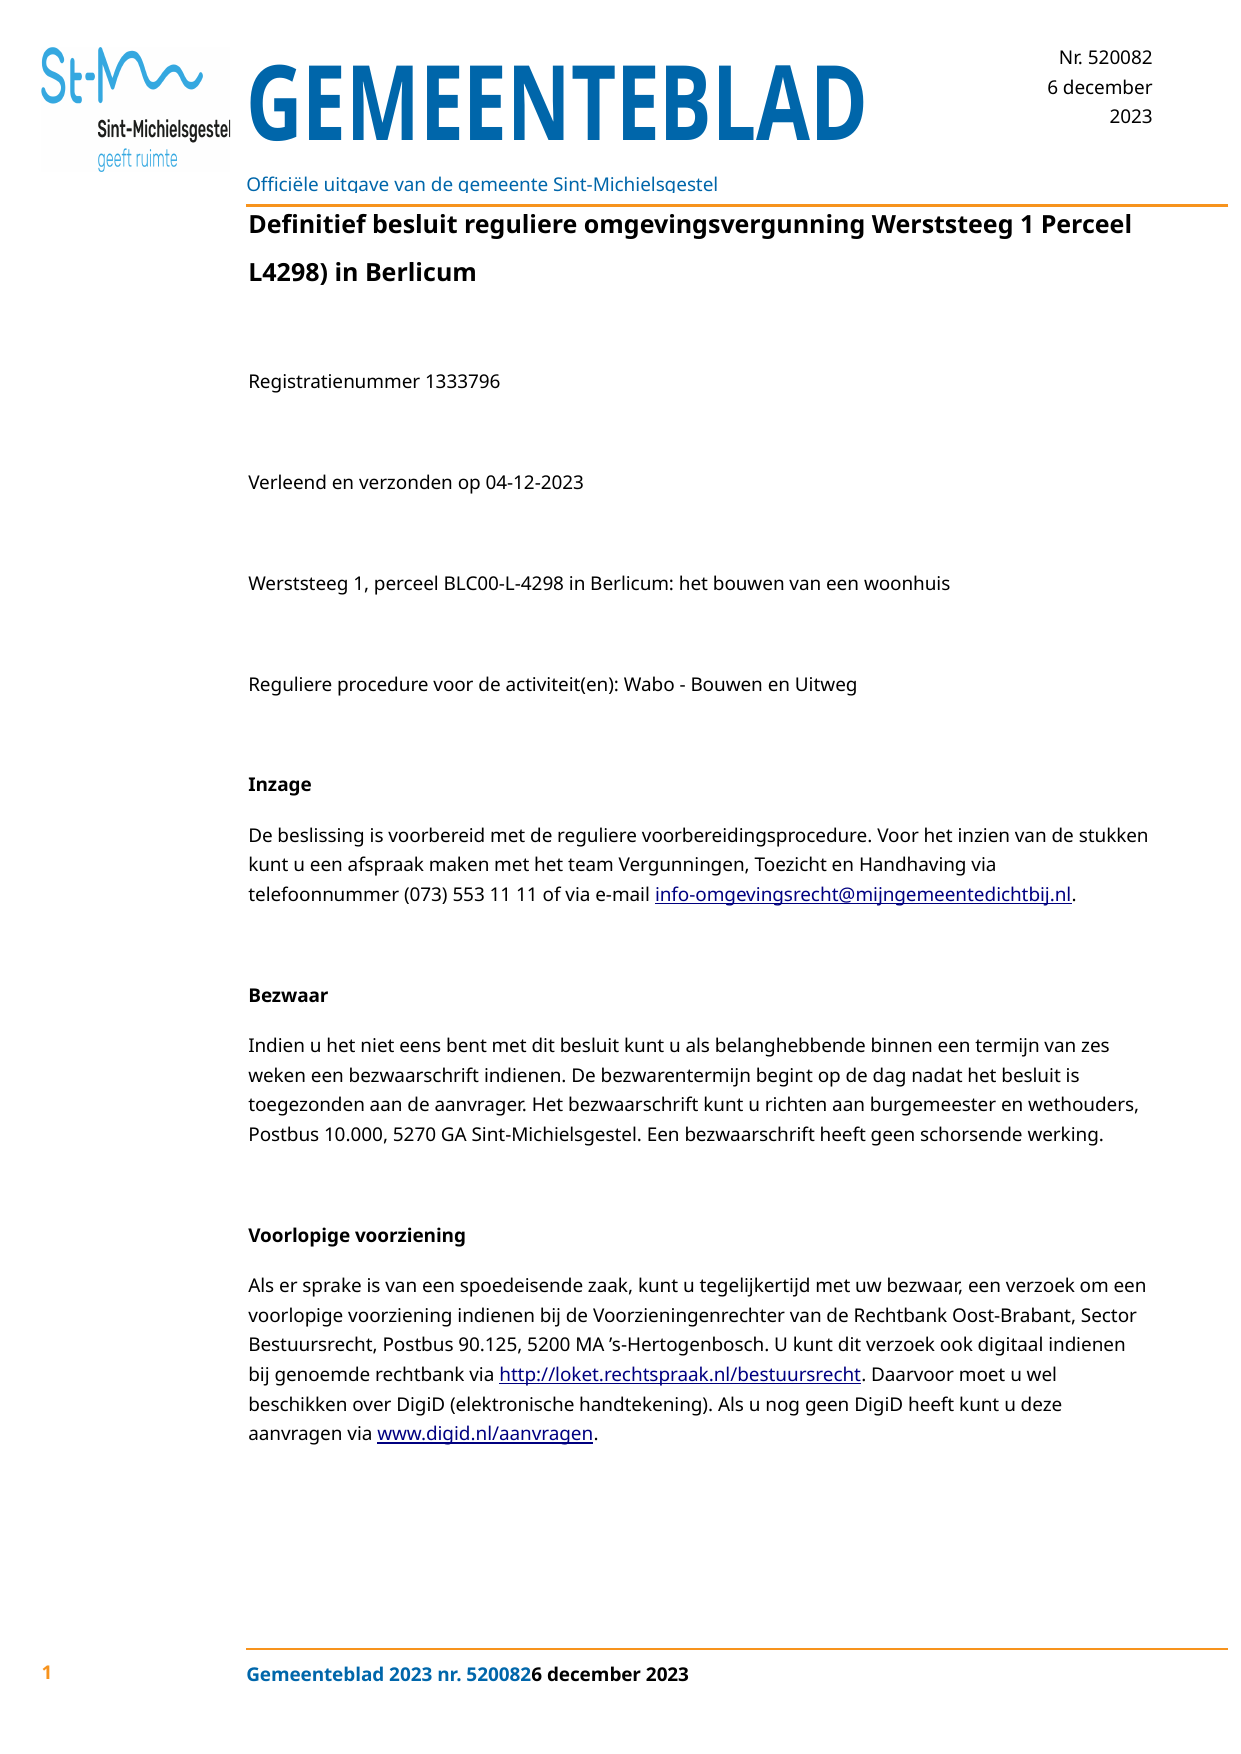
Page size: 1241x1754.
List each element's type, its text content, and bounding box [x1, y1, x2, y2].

text Verleend en verzonden op 04-12-2023 [248, 469, 1152, 495]
text Inzage [248, 772, 1152, 797]
text Indien u het niet eens bent met dit besluit kunt u als belanghebbende binnen een termijn van zes weken een bezwaarschrift indienen. De bezwarentermijn begint op de dag nadat het besluit is toegezonden aan de aanvrager. Het bezwaarschrift kunt u richten aan burgemeester en wethouders, Postbus 10.000, 5270 GA Sint-Michielsgestel. Een bezwaarschrift heeft geen schorsende werking. [248, 1032, 1152, 1147]
text Reguliere procedure voor de activiteit(en): Wabo - Bouwen en Uitweg [248, 671, 1152, 697]
text Als er sprake is van een spoedeisende zaak, kunt u tegelijkertijd met uw bezwaar, een verzoek om een voorlopige voorziening indienen bij de Voorzieningenrechter van de Rechtbank Oost-Brabant, Sector Bestuursrecht, Postbus 90.125, 5200 MA ’s-Hertogenbosch. U kunt dit verzoek ook digitaal indienen bij genoemde rechtbank via http://loket.rechtspraak.nl/bestuursrecht. Daarvoor moet u wel beschikken over DigiD (elektronische handtekening). Als u nog geen DigiD heeft kunt u deze aanvragen via www.digid.nl/aanvragen. [248, 1272, 1152, 1446]
text Bezwaar [248, 982, 1152, 1008]
text De beslissing is voorbereid met de reguliere voorbereidingsprocedure. Voor het inzien van de stukken kunt u een afspraak maken met het team Vergunningen, Toezicht en Handhaving via telefoonnummer (073) 553 11 11 of via e-mail info-omgevingsrecht@mijngemeentedichtbij.nl. [248, 822, 1152, 907]
text Voorlopige voorziening [248, 1222, 1152, 1248]
picture [41, 47, 231, 172]
text Registratienummer 1333796 [248, 368, 1152, 394]
text Definitief besluit reguliere omgevingsvergunning Werststeeg 1 Perceel L4298) in Berlicum [248, 207, 1152, 288]
text Werststeeg 1, perceel BLC00-L-4298 in Berlicum: het bouwen van een woonhuis [248, 570, 1152, 596]
